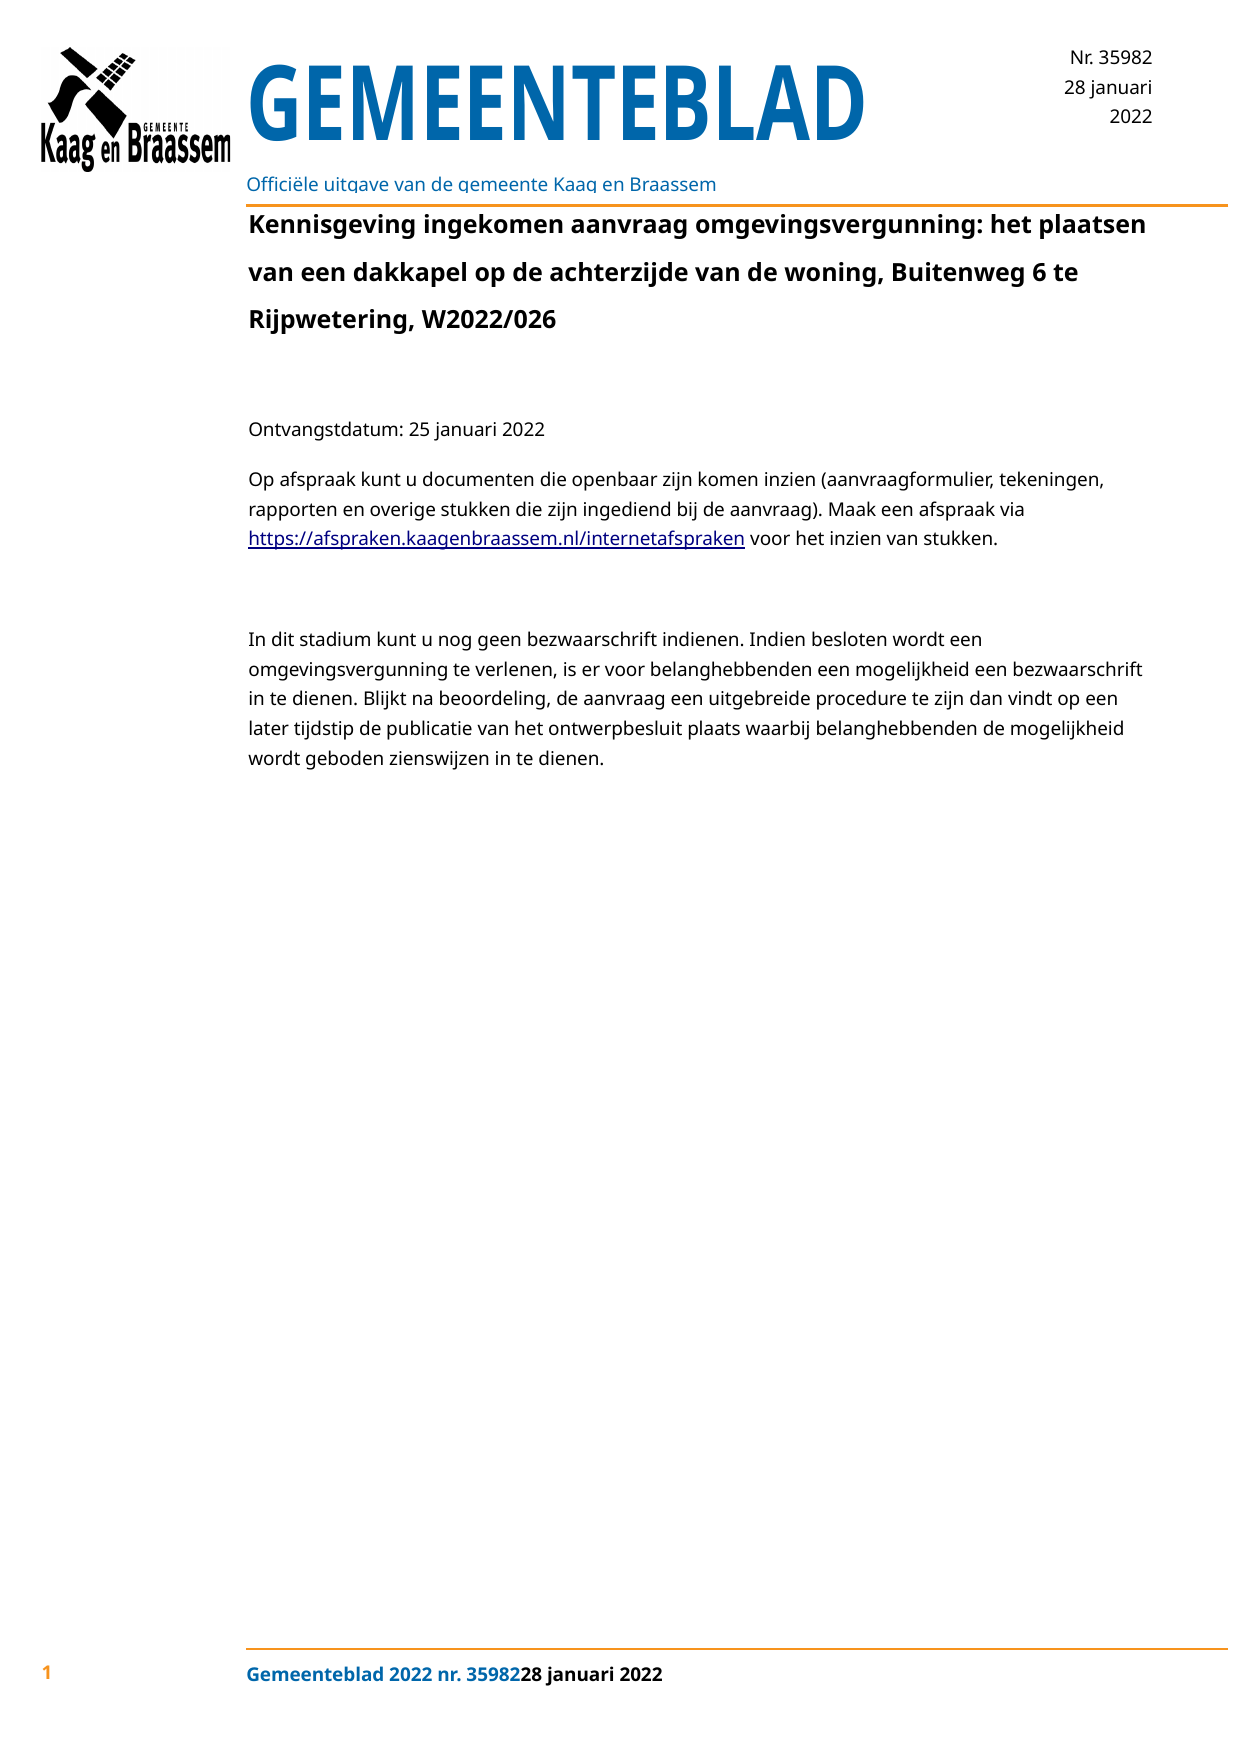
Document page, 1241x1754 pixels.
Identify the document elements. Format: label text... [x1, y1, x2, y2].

text Ontvangstdatum: 25 januari 2022 [248, 416, 1152, 442]
text Op afspraak kunt u documenten die openbaar zijn komen inzien (aanvraagformulier, tekeningen, rapporten en overige stukken die zijn ingediend bij de aanvraag). Maak een afspraak via https://afspraken.kaagenbraassem.nl/internetafspraken voor het inzien van stukken. [248, 466, 1152, 551]
text In dit stadium kunt u nog geen bezwaarschrift indienen. Indien besloten wordt een omgevingsvergunning te verlenen, is er voor belanghebbenden een mogelijkheid een bezwaarschrift in te dienen. Blijkt na beoordeling, de aanvraag een uitgebreide procedure te zijn dan vindt op een later tijdstip de publicatie van het ontwerpbesluit plaats waarbij belanghebbenden de mogelijkheid wordt geboden zienswijzen in te dienen. [248, 626, 1152, 770]
text Kennisgeving ingekomen aanvraag omgevingsvergunning: het plaatsen van een dakkapel op de achterzijde van de woning, Buitenweg 6 te Rijpwetering, W2022/026 [248, 207, 1152, 336]
picture [41, 47, 231, 172]
